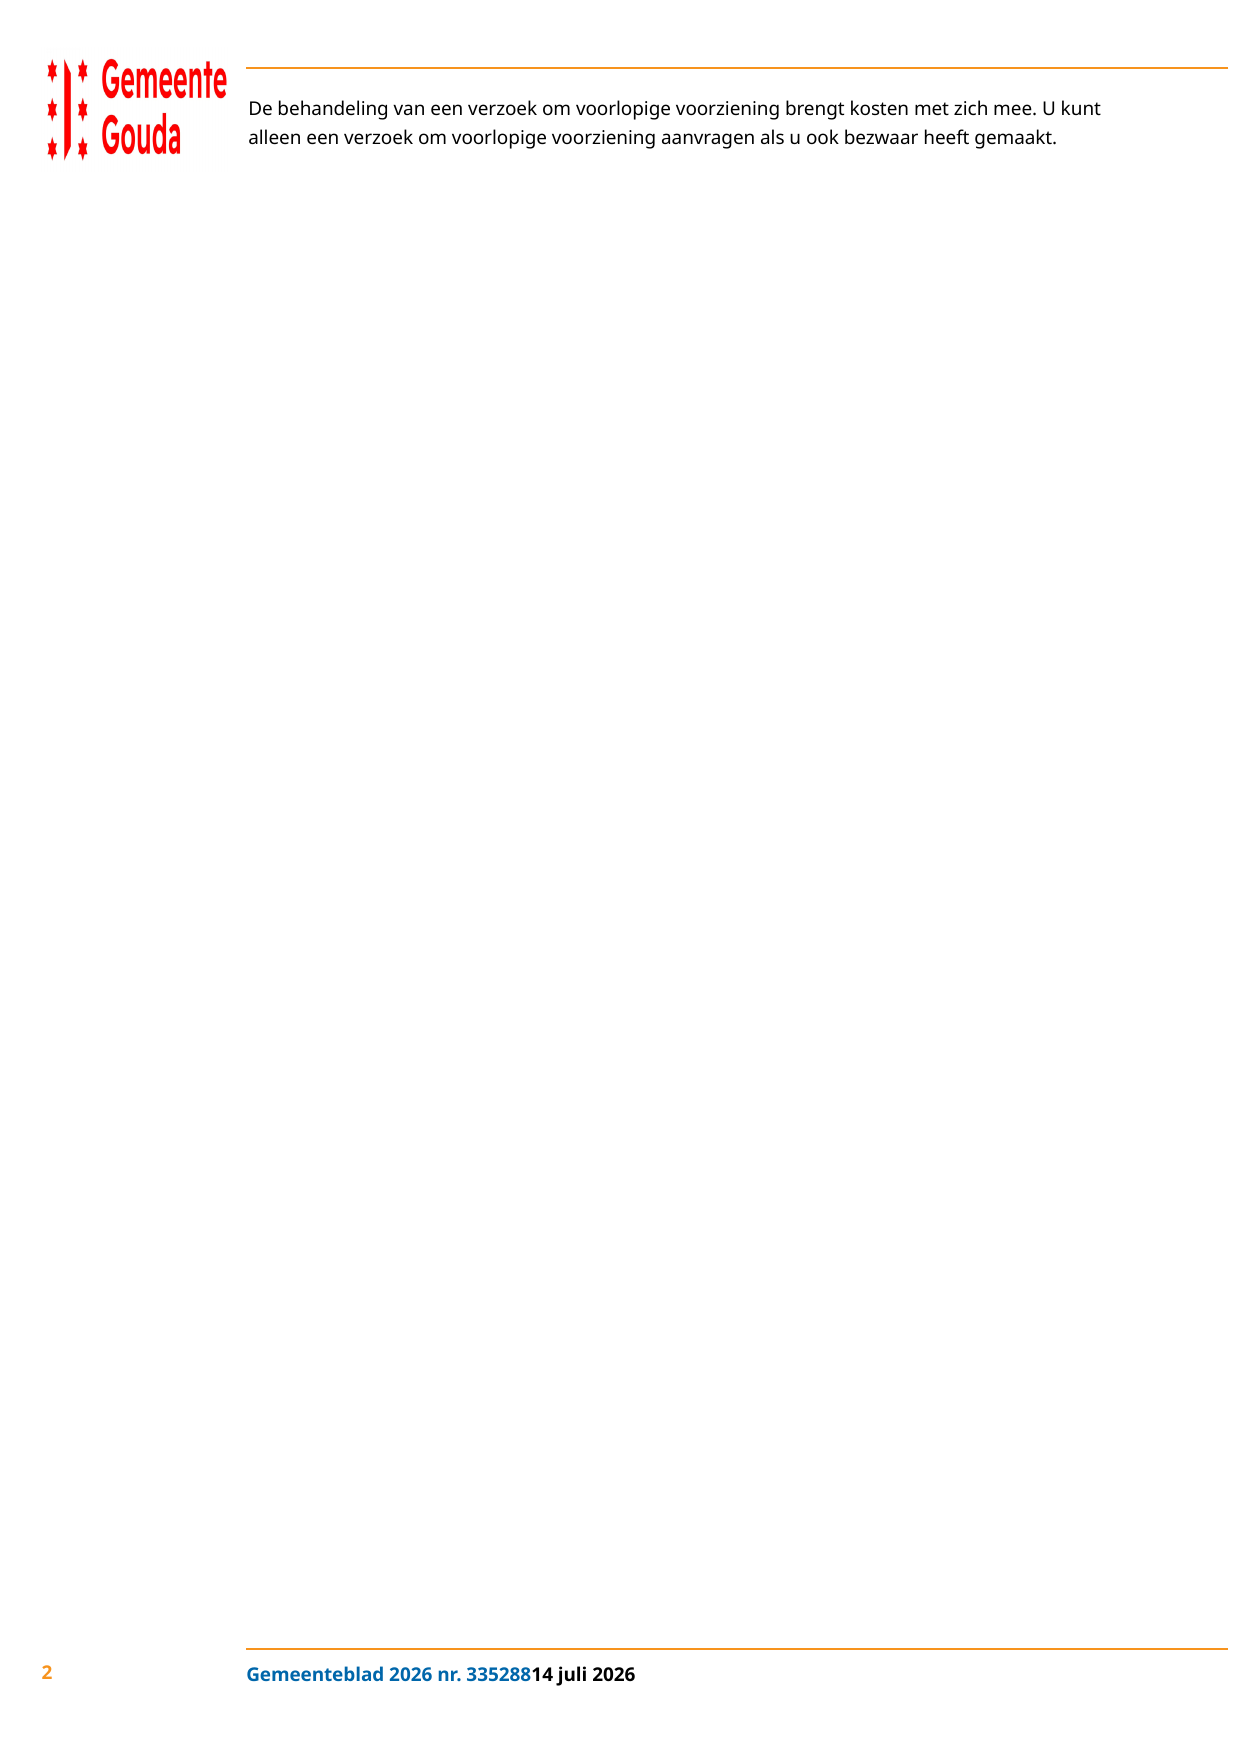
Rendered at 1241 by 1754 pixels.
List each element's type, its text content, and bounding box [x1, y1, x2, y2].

text De behandeling van een verzoek om voorlopige voorziening brengt kosten met zich mee. U kunt alleen een verzoek om voorlopige voorziening aanvragen als u ook bezwaar heeft gemaakt. [248, 95, 1152, 150]
picture [41, 47, 231, 172]
